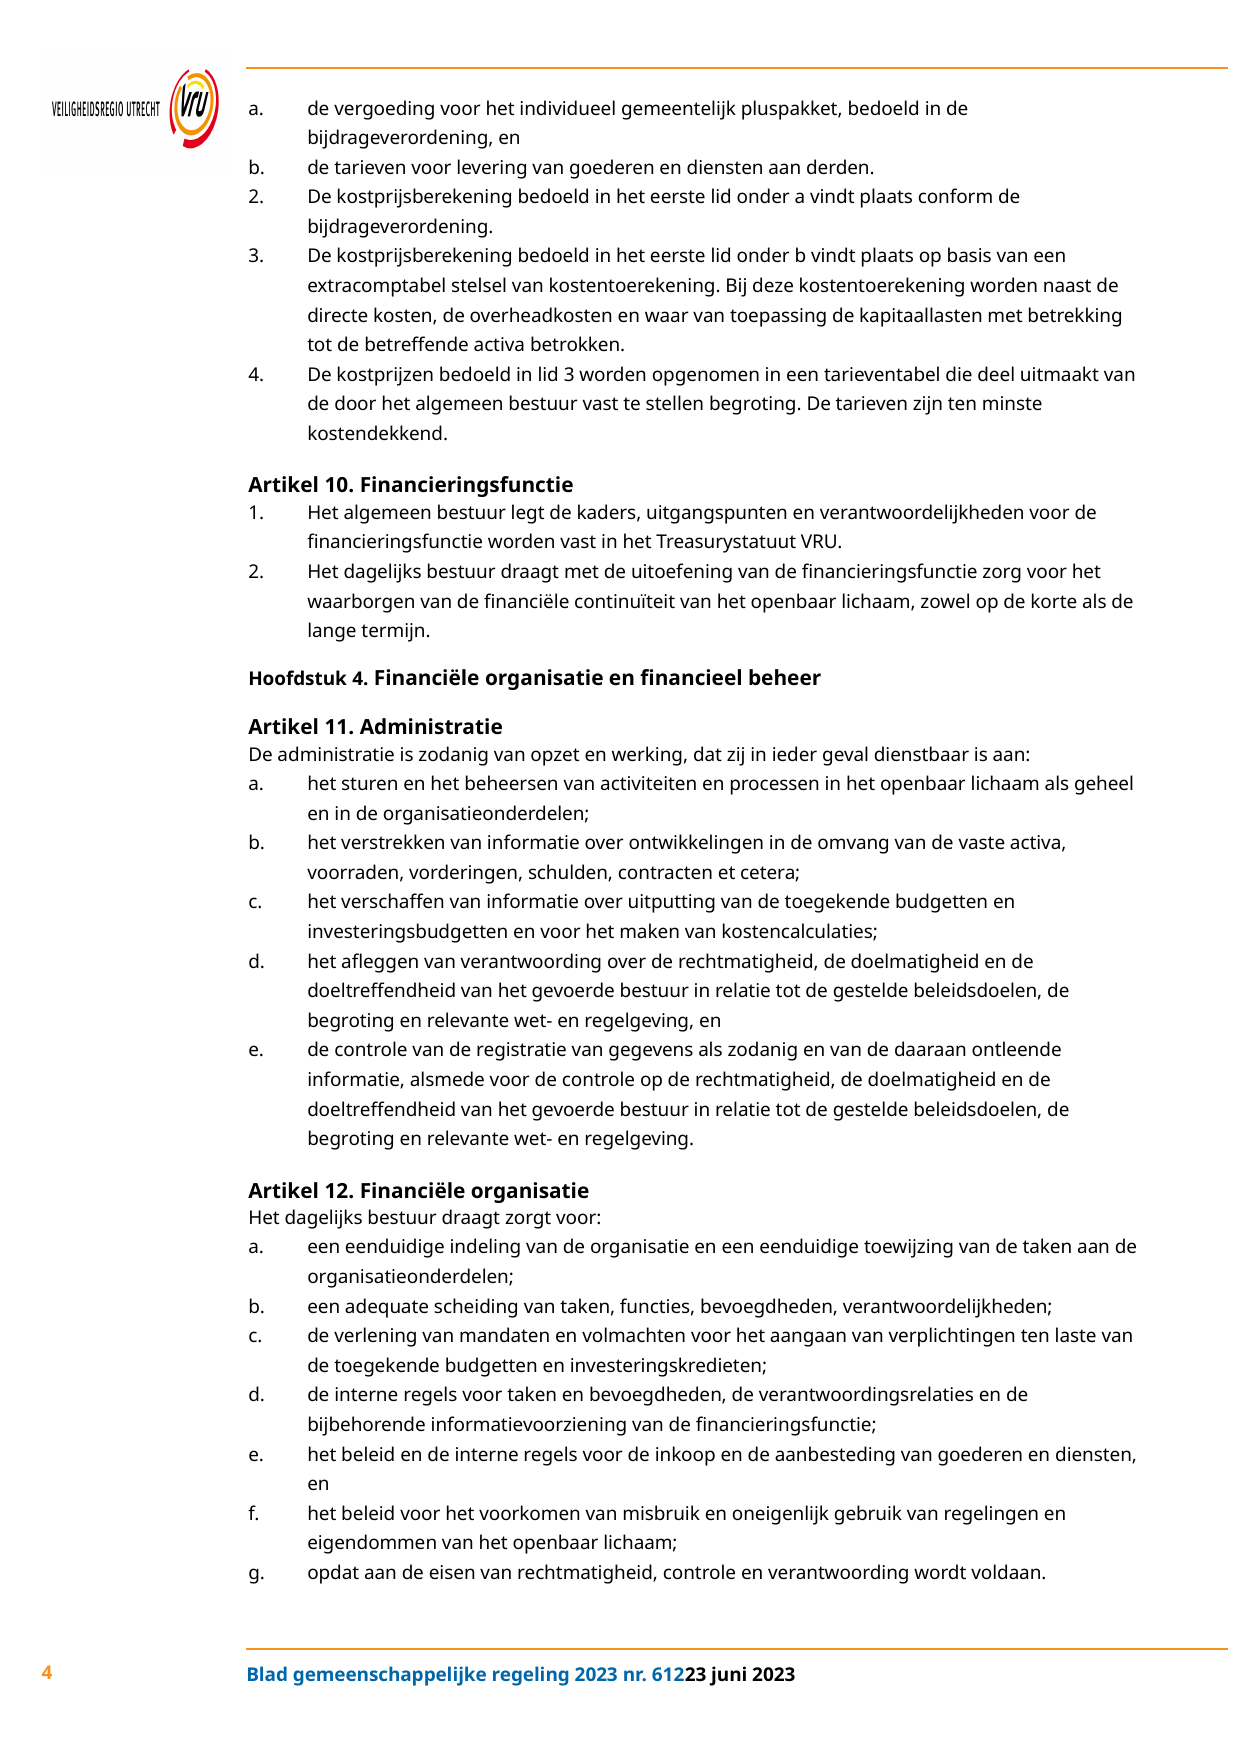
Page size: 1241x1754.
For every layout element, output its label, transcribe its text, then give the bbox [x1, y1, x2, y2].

list De kostprijsberekening bedoeld in het eerste lid onder a vindt plaats conform de bijdrageverordening. [248, 183, 1152, 239]
text Het dagelijks bestuur draagt zorgt voor: [248, 1204, 1152, 1230]
list het beleid en de interne regels voor de inkoop en de aanbesteding van goederen en diensten, en [248, 1441, 1152, 1496]
list de tarieven voor levering van goederen en diensten aan derden. [248, 154, 1152, 180]
list het beleid voor het voorkomen van misbruik en oneigenlijk gebruik van regelingen en eigendommen van het openbaar lichaam; [248, 1500, 1152, 1555]
text Artikel 10. Financieringsfunctie [248, 471, 1152, 499]
picture [41, 47, 231, 172]
list Het dagelijks bestuur draagt met de uitoefening van de financieringsfunctie zorg voor het waarborgen van de financiële continuïteit van het openbaar lichaam, zowel op de korte als de lange termijn. [248, 558, 1152, 643]
list het verschaffen van informatie over uitputting van de toegekende budgetten en investeringsbudgetten en voor het maken van kostencalculaties; [248, 889, 1152, 944]
text Hoofdstuk 4. Financiële organisatie en financieel beheer [248, 663, 1152, 691]
list Het algemeen bestuur legt de kaders, uitgangspunten en verantwoordelijkheden voor de financieringsfunctie worden vast in het Treasurystatuut VRU. [248, 499, 1152, 554]
list opdat aan de eisen van rechtmatigheid, controle en verantwoording wordt voldaan. [248, 1559, 1152, 1585]
list de vergoeding voor het individueel gemeentelijk pluspakket, bedoeld in de bijdrageverordening, en [248, 95, 1152, 150]
list de controle van de registratie van gegevens als zodanig en van de daaraan ontleende informatie, alsmede voor de controle op de rechtmatigheid, de doelmatigheid en de doeltreffendheid van het gevoerde bestuur in relatie tot de gestelde beleidsdoelen, de begroting en relevante wet- en regelgeving. [248, 1037, 1152, 1151]
text Artikel 12. Financiële organisatie [248, 1176, 1152, 1204]
list het afleggen van verantwoording over de rechtmatigheid, de doelmatigheid en de doeltreffendheid van het gevoerde bestuur in relatie tot de gestelde beleidsdoelen, de begroting en relevante wet- en regelgeving, en [248, 948, 1152, 1033]
text De administratie is zodanig van opzet en werking, dat zij in ieder geval dienstbaar is aan: [248, 741, 1152, 766]
text Artikel 11. Administratie [248, 712, 1152, 741]
list een adequate scheiding van taken, functies, bevoegdheden, verantwoordelijkheden; [248, 1293, 1152, 1319]
list het sturen en het beheersen van activiteiten en processen in het openbaar lichaam als geheel en in de organisatieonderdelen; [248, 770, 1152, 826]
list de interne regels voor taken en bevoegdheden, de verantwoordingsrelaties en de bijbehorende informatievoorziening van de financieringsfunctie; [248, 1382, 1152, 1437]
list De kostprijsberekening bedoeld in het eerste lid onder b vindt plaats op basis van een extracomptabel stelsel van kostentoerekening. Bij deze kostentoerekening worden naast de directe kosten, de overheadkosten en waar van toepassing de kapitaallasten met betrekking tot de betreffende activa betrokken. [248, 243, 1152, 357]
list het verstrekken van informatie over ontwikkelingen in de omvang van de vaste activa, voorraden, vorderingen, schulden, contracten et cetera; [248, 829, 1152, 885]
list een eenduidige indeling van de organisatie en een eenduidige toewijzing van de taken aan de organisatieonderdelen; [248, 1234, 1152, 1289]
list de verlening van mandaten en volmachten voor het aangaan van verplichtingen ten laste van de toegekende budgetten en investeringskredieten; [248, 1322, 1152, 1378]
list De kostprijzen bedoeld in lid 3 worden opgenomen in een tarieventabel die deel uitmaakt van de door het algemeen bestuur vast te stellen begroting. De tarieven zijn ten minste kostendekkend. [248, 361, 1152, 446]
